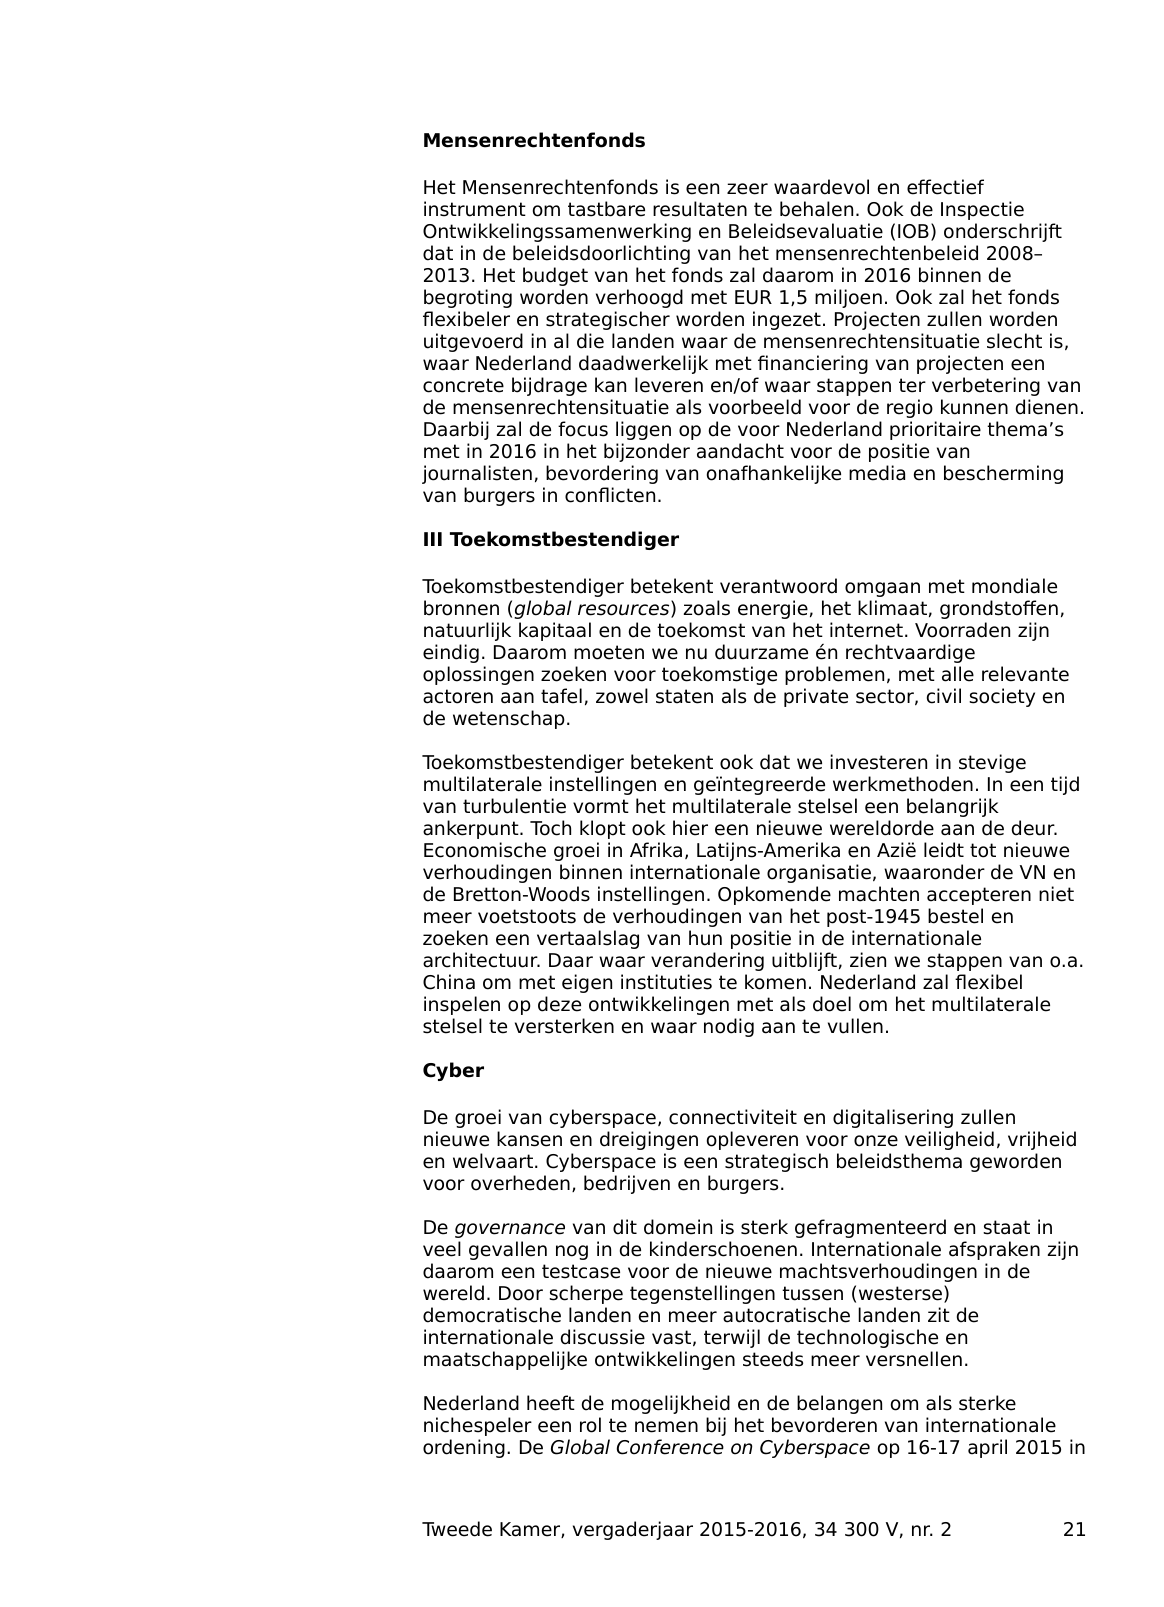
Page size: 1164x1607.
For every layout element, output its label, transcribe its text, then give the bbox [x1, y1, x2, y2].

text De groei van cyberspace, connectiviteit en digitalisering zullen nieuwe kansen en dreigingen opleveren voor onze veiligheid, vrijheid en welvaart. Cyberspace is een strategisch beleidsthema geworden voor overheden, bedrijven en burgers. [422, 1107, 1087, 1194]
text Het Mensenrechtenfonds is een zeer waardevol en effectief instrument om tastbare resultaten te behalen. Ook de Inspectie Ontwikkelingssamenwerking en Beleidsevaluatie (IOB) onderschrijft dat in de beleidsdoorlichting van het mensenrechtenbeleid 2008–2013. Het budget van het fonds zal daarom in 2016 binnen de begroting worden verhoogd met EUR 1,5 miljoen. Ook zal het fonds flexibeler en strategischer worden ingezet. Projecten zullen worden uitgevoerd in al die landen waar de mensenrechtensituatie slecht is, waar Nederland daadwerkelijk met financiering van projecten een concrete bijdrage kan leveren en/of waar stappen ter verbetering van de mensenrechtensituatie als voorbeeld voor de regio kunnen dienen. Daarbij zal de focus liggen op de voor Nederland prioritaire thema’s met in 2016 in het bijzonder aandacht voor de positie van journalisten, bevordering van onafhankelijke media en bescherming van burgers in conflicten. [422, 177, 1087, 507]
text De governance van dit domein is sterk gefragmenteerd en staat in veel gevallen nog in de kinderschoenen. Internationale afspraken zijn daarom een testcase voor de nieuwe machtsverhoudingen in de wereld. Door scherpe tegenstellingen tussen (westerse) democratische landen en meer autocratische landen zit de internationale discussie vast, terwijl de technologische en maatschappelijke ontwikkelingen steeds meer versnellen. [422, 1217, 1087, 1371]
subtitle Mensenrechtenfonds [422, 130, 1087, 152]
subtitle III Toekomstbestendiger [422, 529, 1087, 551]
text Toekomstbestendiger betekent ook dat we investeren in stevige multilaterale instellingen en geïntegreerde werkmethoden. In een tijd van turbulentie vormt het multilaterale stelsel een belangrijk ankerpunt. Toch klopt ook hier een nieuwe wereldorde aan de deur. Economische groei in Afrika, Latijns-Amerika en Azië leidt tot nieuwe verhoudingen binnen internationale organisatie, waaronder de VN en de Bretton-Woods instellingen. Opkomende machten accepteren niet meer voetstoots de verhoudingen van het post-1945 bestel en zoeken een vertaalslag van hun positie in de internationale architectuur. Daar waar verandering uitblijft, zien we stappen van o.a. China om met eigen instituties te komen. Nederland zal flexibel inspelen op deze ontwikkelingen met als doel om het multilaterale stelsel te versterken en waar nodig aan te vullen. [422, 752, 1087, 1037]
text Nederland heeft de mogelijkheid en de belangen om als sterke nichespeler een rol te nemen bij het bevorderen van internationale ordening. De Global Conference on Cyberspace op 16-17 april 2015 in [422, 1393, 1087, 1459]
subtitle Cyber [422, 1060, 1087, 1082]
text Toekomstbestendiger betekent verantwoord omgaan met mondiale bronnen (global resources) zoals energie, het klimaat, grondstoffen, natuurlijk kapitaal en de toekomst van het internet. Voorraden zijn eindig. Daarom moeten we nu duurzame én rechtvaardige oplossingen zoeken voor toekomstige problemen, met alle relevante actoren aan tafel, zowel staten als de private sector, civil society en de wetenschap. [422, 576, 1087, 729]
